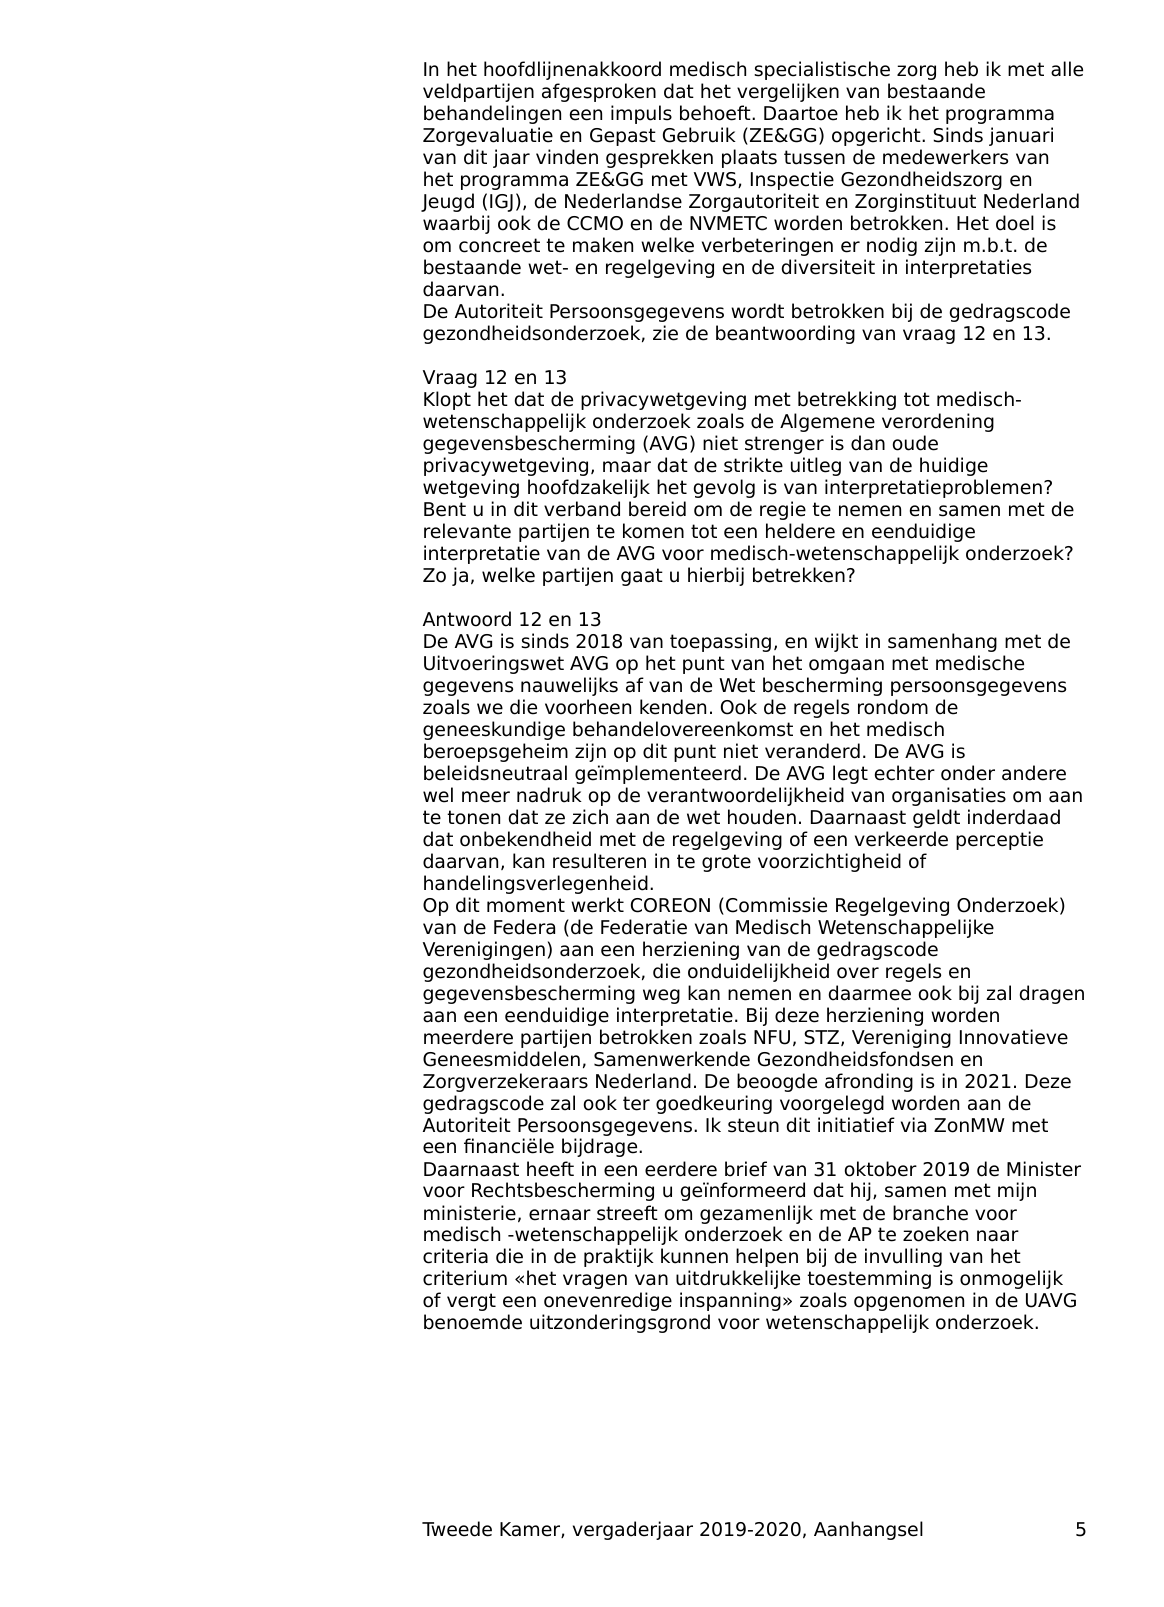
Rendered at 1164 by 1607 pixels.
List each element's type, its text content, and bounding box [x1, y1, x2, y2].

text Daarnaast heeft in een eerdere brief van 31 oktober 2019 de Minister voor Rechtsbescherming u geïnformeerd dat hij, samen met mijn ministerie, ernaar streeft om gezamenlijk met de branche voor medisch -wetenschappelijk onderzoek en de AP te zoeken naar criteria die in de praktijk kunnen helpen bij de invulling van het criterium «het vragen van uitdrukkelijke toestemming is onmogelijk of vergt een onevenredige inspanning» zoals opgenomen in de UAVG benoemde uitzonderingsgrond voor wetenschappelijk onderzoek. [422, 1158, 1087, 1334]
text De AVG is sinds 2018 van toepassing, en wijkt in samenhang met de Uitvoeringswet AVG op het punt van het omgaan met medische gegevens nauwelijks af van de Wet bescherming persoonsgegevens zoals we die voorheen kenden. Ook de regels rondom de geneeskundige behandelovereenkomst en het medisch beroepsgeheim zijn op dit punt niet veranderd. De AVG is beleidsneutraal geïmplementeerd. De AVG legt echter onder andere wel meer nadruk op de verantwoordelijkheid van organisaties om aan te tonen dat ze zich aan de wet houden. Daarnaast geldt inderdaad dat onbekendheid met de regelgeving of een verkeerde perceptie daarvan, kan resulteren in te grote voorzichtigheid of handelingsverlegenheid. [422, 631, 1087, 895]
text Vraag 12 en 13 [422, 367, 1087, 389]
text Klopt het dat de privacywetgeving met betrekking tot medisch-wetenschappelijk onderzoek zoals de Algemene verordening gegevensbescherming (AVG) niet strenger is dan oude privacywetgeving, maar dat de strikte uitleg van de huidige wetgeving hoofdzakelijk het gevolg is van interpretatieproblemen? [422, 389, 1087, 499]
text Antwoord 12 en 13 [422, 609, 1087, 631]
text De Autoriteit Persoonsgegevens wordt betrokken bij de gedragscode gezondheidsonderzoek, zie de beantwoording van vraag 12 en 13. [422, 301, 1087, 345]
text Op dit moment werkt COREON (Commissie Regelgeving Onderzoek) van de Federa (de Federatie van Medisch Wetenschappelijke Verenigingen) aan een herziening van de gedragscode gezondheidsonderzoek, die onduidelijkheid over regels en gegevensbescherming weg kan nemen en daarmee ook bij zal dragen aan een eenduidige interpretatie. Bij deze herziening worden meerdere partijen betrokken zoals NFU, STZ, Vereniging Innovatieve Geneesmiddelen, Samenwerkende Gezondheidsfondsen en Zorgverzekeraars Nederland. De beoogde afronding is in 2021. Deze gedragscode zal ook ter goedkeuring voorgelegd worden aan de Autoriteit Persoonsgegevens. Ik steun dit initiatief via ZonMW met een financiële bijdrage. [422, 895, 1087, 1158]
text In het hoofdlijnenakkoord medisch specialistische zorg heb ik met alle veldpartijen afgesproken dat het vergelijken van bestaande behandelingen een impuls behoeft. Daartoe heb ik het programma Zorgevaluatie en Gepast Gebruik (ZE&GG) opgericht. Sinds januari van dit jaar vinden gesprekken plaats tussen de medewerkers van het programma ZE&GG met VWS, Inspectie Gezondheidszorg en Jeugd (IGJ), de Nederlandse Zorgautoriteit en Zorginstituut Nederland waarbij ook de CCMO en de NVMETC worden betrokken. Het doel is om concreet te maken welke verbeteringen er nodig zijn m.b.t. de bestaande wet- en regelgeving en de diversiteit in interpretaties daarvan. [422, 59, 1087, 301]
text Bent u in dit verband bereid om de regie te nemen en samen met de relevante partijen te komen tot een heldere en eenduidige interpretatie van de AVG voor medisch-wetenschappelijk onderzoek? Zo ja, welke partijen gaat u hierbij betrekken? [422, 499, 1087, 587]
